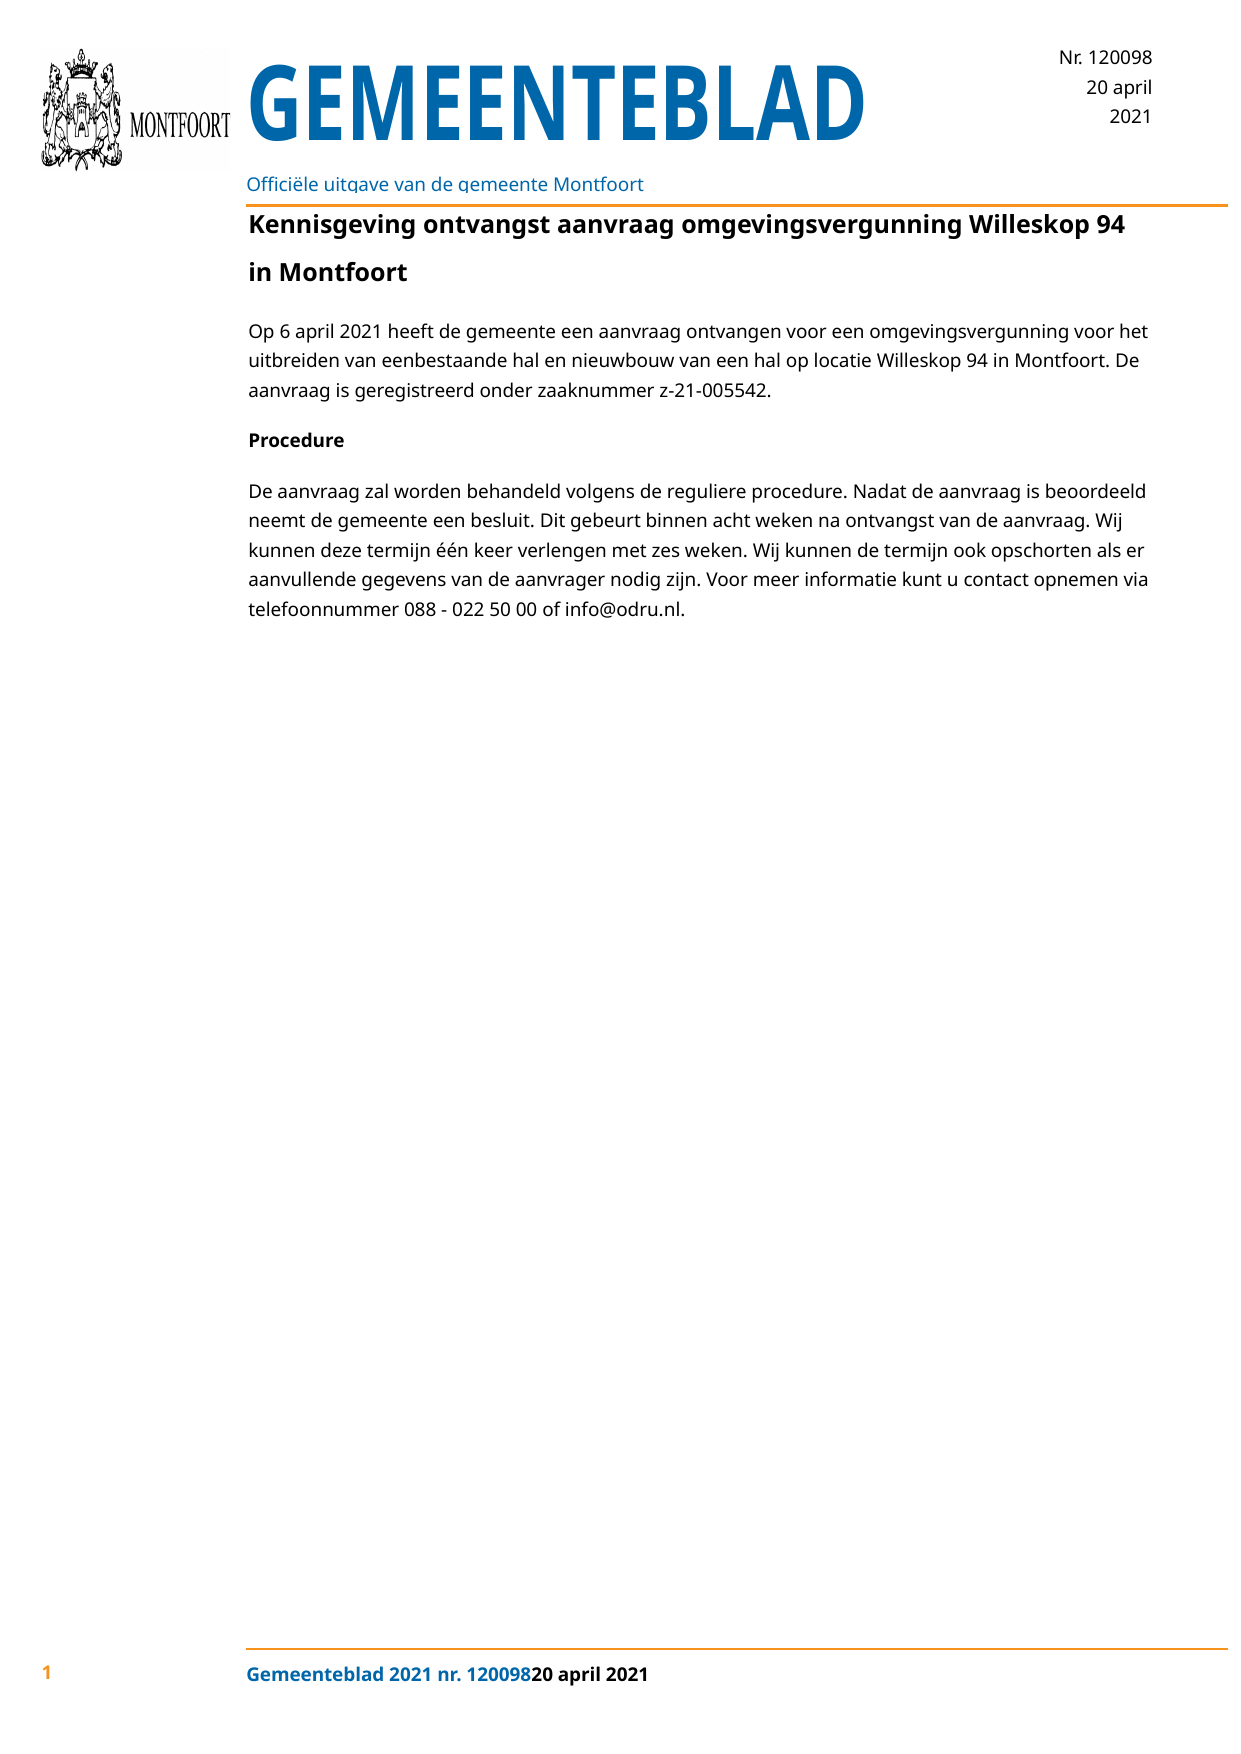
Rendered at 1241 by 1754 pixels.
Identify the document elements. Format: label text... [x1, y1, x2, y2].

picture [41, 47, 231, 172]
text Op 6 april 2021 heeft de gemeente een aanvraag ontvangen voor een omgevingsvergunning voor het uitbreiden van eenbestaande hal en nieuwbouw van een hal op locatie Willeskop 94 in Montfoort. De aanvraag is geregistreerd onder zaaknummer z-21-005542. [248, 318, 1152, 403]
text Kennisgeving ontvangst aanvraag omgevingsvergunning Willeskop 94 in Montfoort [248, 207, 1152, 288]
text De aanvraag zal worden behandeld volgens de reguliere procedure. Nadat de aanvraag is beoordeeld neemt de gemeente een besluit. Dit gebeurt binnen acht weken na ontvangst van de aanvraag. Wij kunnen deze termijn één keer verlengen met zes weken. Wij kunnen de termijn ook opschorten als er aanvullende gegevens van de aanvrager nodig zijn. Voor meer informatie kunt u contact opnemen via telefoonnummer 088 - 022 50 00 of info@odru.nl. [248, 478, 1152, 622]
text Procedure [248, 427, 1152, 453]
